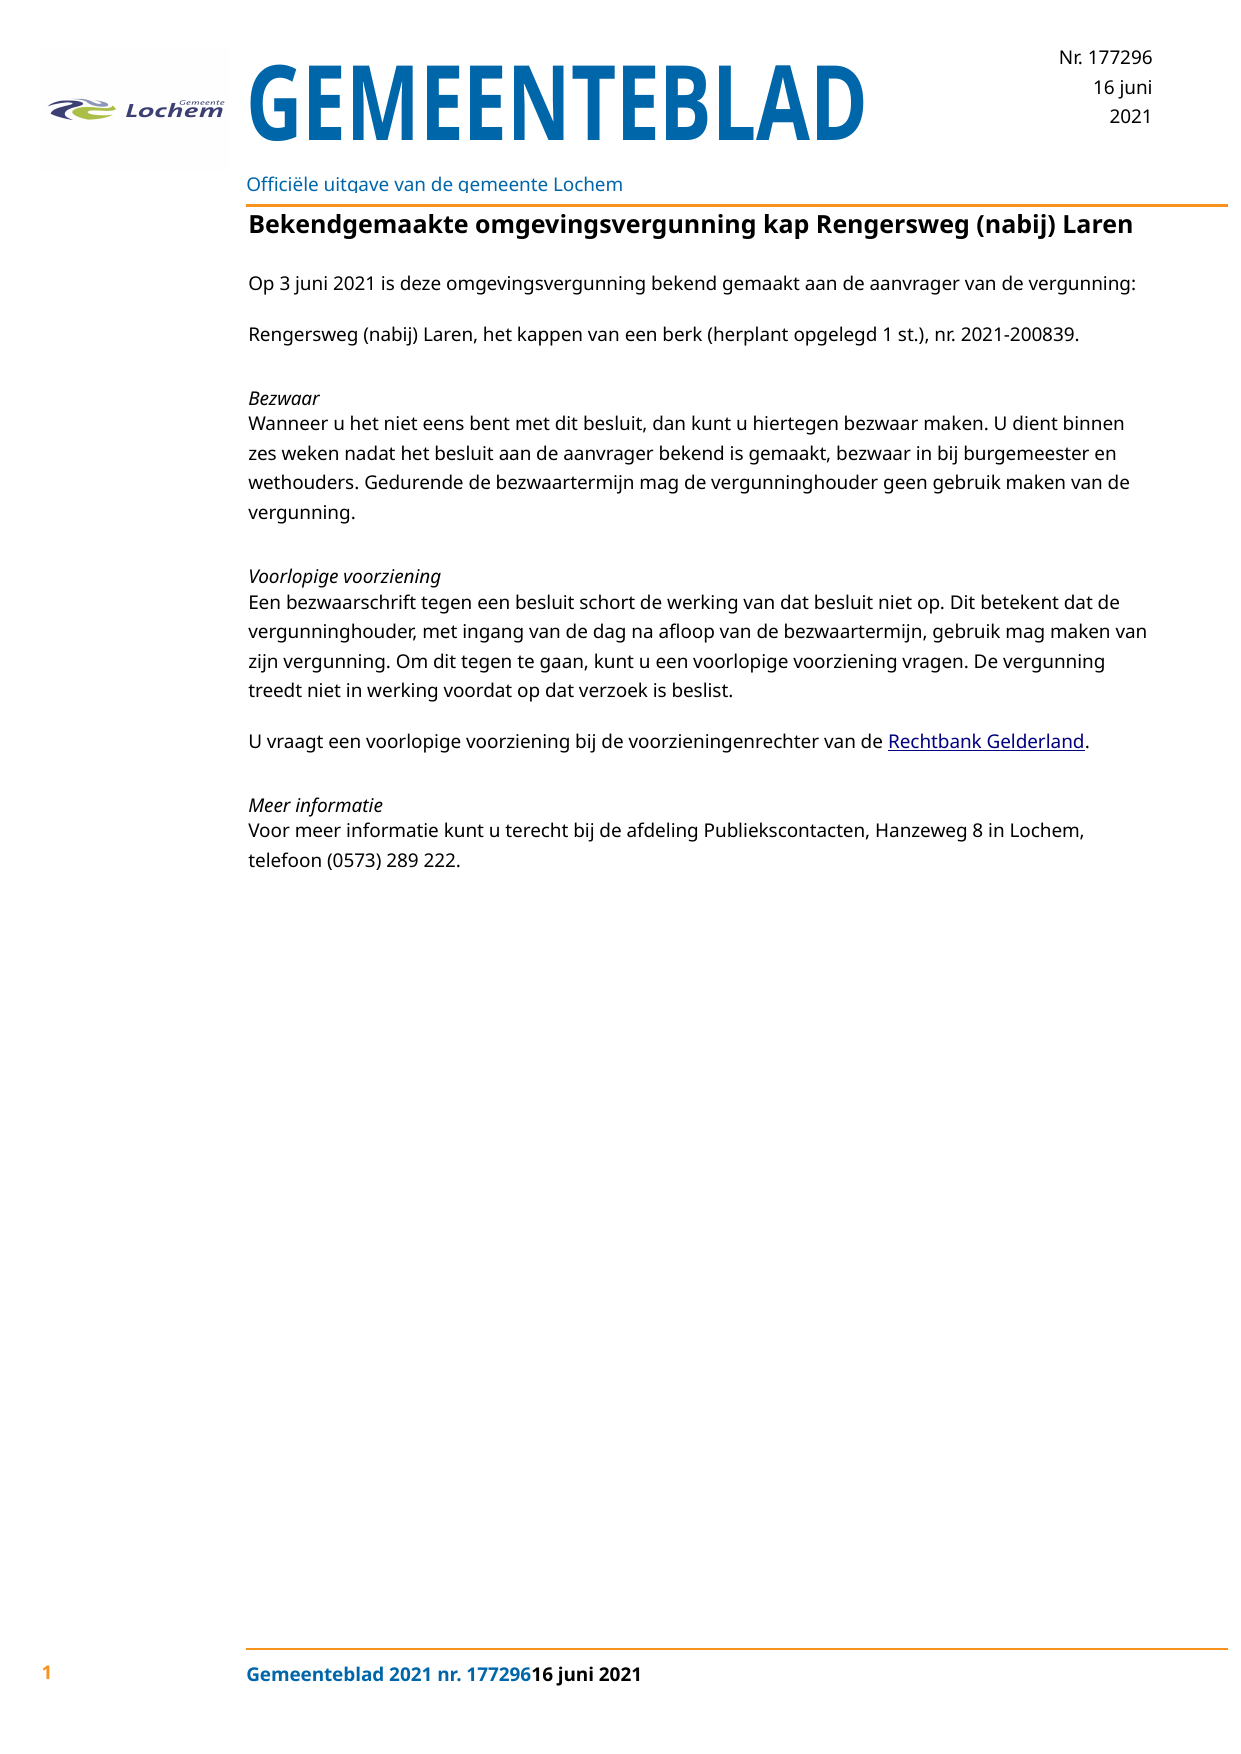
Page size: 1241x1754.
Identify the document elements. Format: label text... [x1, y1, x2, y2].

text U vraagt een voorlopige voorziening bij de voorzieningenrechter van de Rechtbank Gelderland. [248, 728, 1152, 754]
text Bekendgemaakte omgevingsvergunning kap Rengersweg (nabij) Laren [248, 207, 1152, 241]
text Een bezwaarschrift tegen een besluit schort de werking van dat besluit niet op. Dit betekent dat de vergunninghouder, met ingang van de dag na afloop van de bezwaartermijn, gebruik mag maken van zijn vergunning. Om dit tegen te gaan, kunt u een voorlopige voorziening vragen. De vergunning treedt niet in werking voordat op dat verzoek is beslist. [248, 589, 1152, 703]
text Voorlopige voorziening [248, 563, 1152, 589]
text Bezwaar [248, 385, 1152, 410]
text Meer informatie [248, 792, 1152, 818]
picture [41, 47, 231, 172]
text Wanneer u het niet eens bent met dit besluit, dan kunt u hiertegen bezwaar maken. U dient binnen zes weken nadat het besluit aan de aanvrager bekend is gemaakt, bezwaar in bij burgemeester en wethouders. Gedurende de bezwaartermijn mag de vergunninghouder geen gebruik maken van de vergunning. [248, 410, 1152, 525]
text Op 3 juni 2021 is deze omgevingsvergunning bekend gemaakt aan de aanvrager van de vergunning: [248, 270, 1152, 296]
text Voor meer informatie kunt u terecht bij de afdeling Publiekscontacten, Hanzeweg 8 in Lochem, telefoon (0573) 289 222. [248, 818, 1152, 873]
text Rengersweg (nabij) Laren, het kappen van een berk (herplant opgelegd 1 st.), nr. 2021-200839. [248, 321, 1152, 346]
